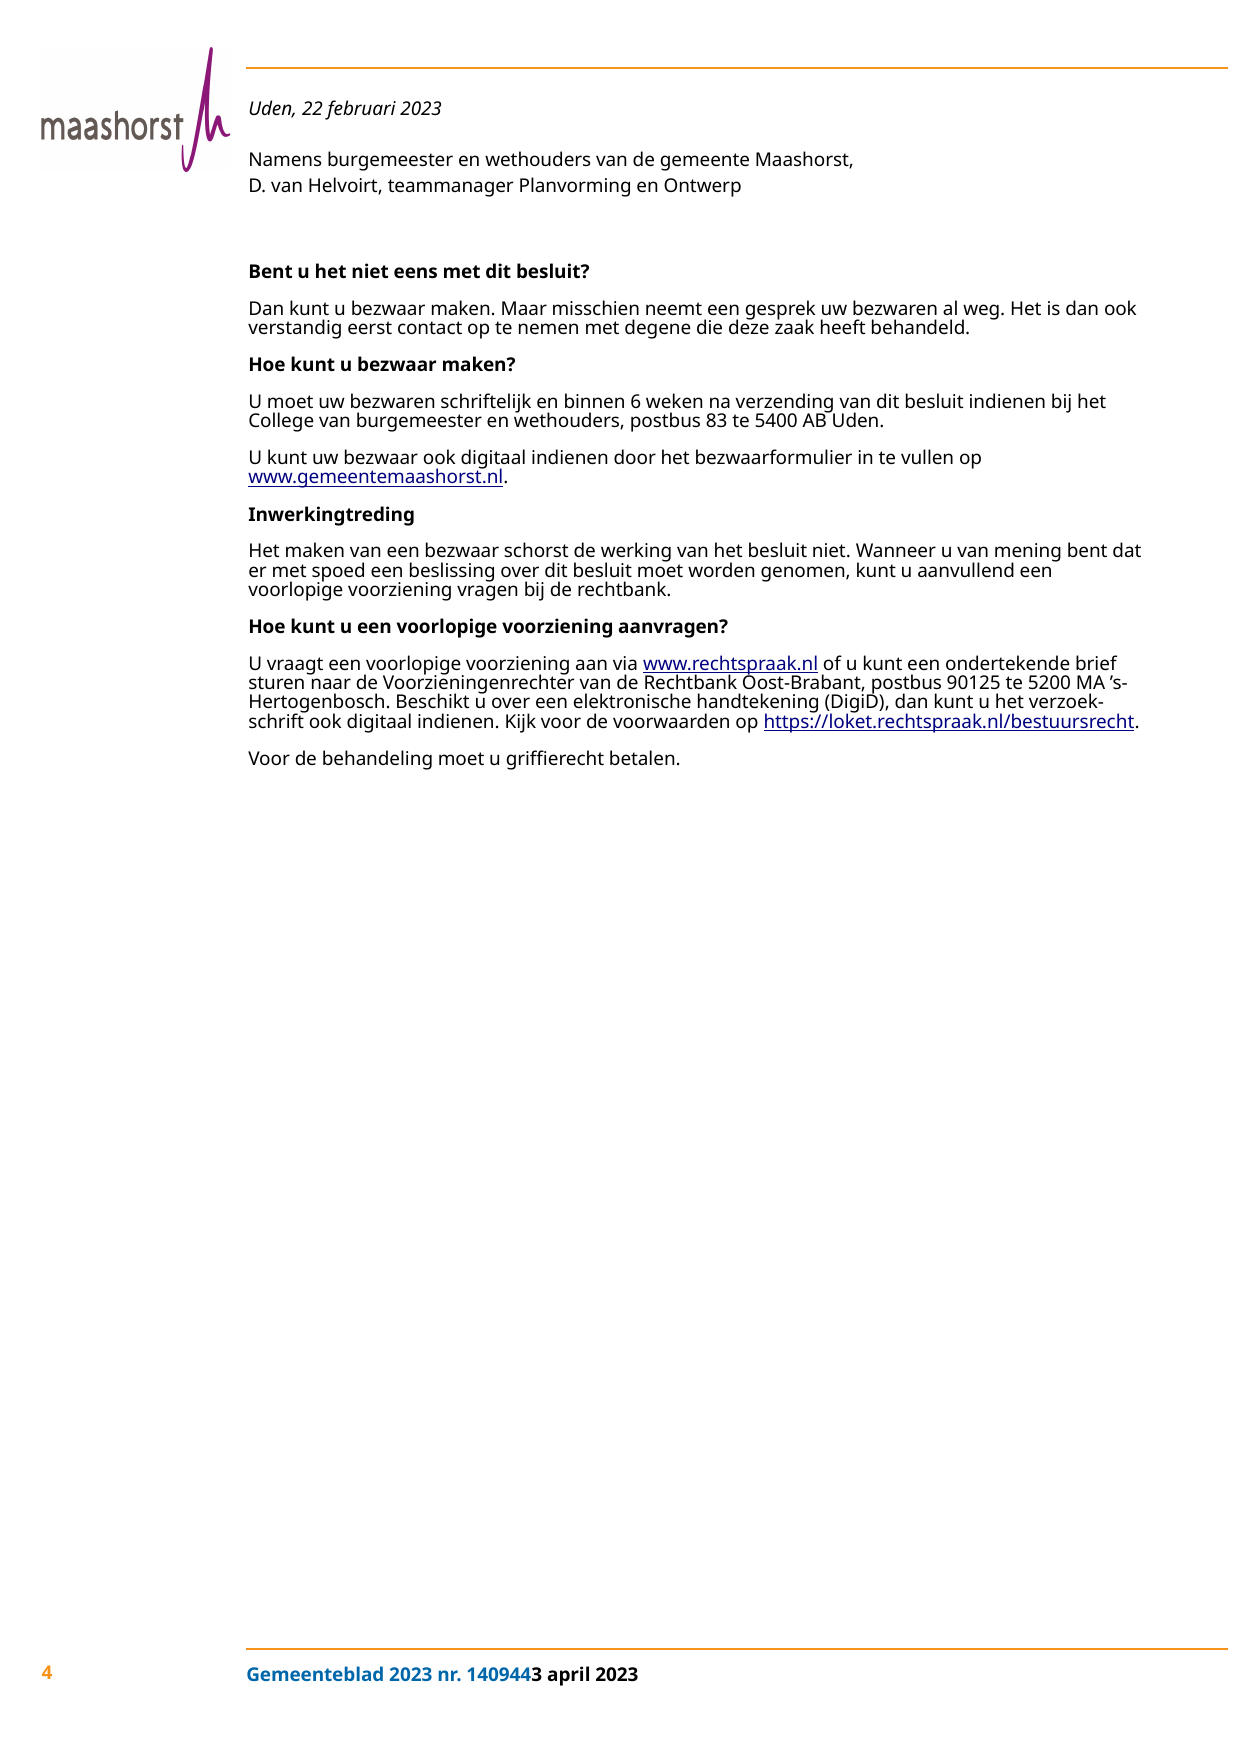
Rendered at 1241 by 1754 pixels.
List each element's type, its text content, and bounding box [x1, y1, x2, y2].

text Dan kunt u bezwaar maken. Maar misschien neemt een gesprek uw bezwaren al weg. Het is dan ook verstandig eerst contact op te nemen met degene die deze zaak heeft behandeld. [248, 300, 1152, 338]
text Bent u het niet eens met dit besluit? [248, 263, 1152, 282]
picture [41, 47, 231, 172]
text D. van Helvoirt, teammanager Planvorming en Ontwerp [248, 172, 1152, 198]
text Uden, 22 februari 2023 [248, 95, 1152, 121]
text Inwerkingtreding [248, 506, 1152, 525]
text Hoe kunt u bezwaar maken? [248, 356, 1152, 375]
text U vraagt een voorlopige voorziening aan via www.rechtspraak.nl of u kunt een ondertekende brief sturen naar de Voorzieningenrechter van de Rechtbank Oost-Brabant, postbus 90125 te 5200 MA ’s-Hertogenbosch. Beschikt u over een elektronische handtekening (DigiD), dan kunt u het verzoek-schrift ook digitaal indienen. Kijk voor de voorwaarden op https://loket.rechtspraak.nl/bestuursrecht. [248, 655, 1152, 732]
text Het maken van een bezwaar schorst de werking van het besluit niet. Wanneer u van mening bent dat er met spoed een beslissing over dit besluit moet worden genomen, kunt u aanvullend een voorlopige voorziening vragen bij de rechtbank. [248, 542, 1152, 600]
text Namens burgemeester en wethouders van de gemeente Maashorst, [248, 146, 1152, 172]
text Hoe kunt u een voorlopige voorziening aanvragen? [248, 618, 1152, 637]
text U kunt uw bezwaar ook digitaal indienen door het bezwaarformulier in te vullen op www.gemeentemaashorst.nl. [248, 449, 1152, 488]
text U moet uw bezwaren schriftelijk en binnen 6 weken na verzending van dit besluit indienen bij het College van burgemeester en wethouders, postbus 83 te 5400 AB Uden. [248, 393, 1152, 432]
text Voor de behandeling moet u griffierecht betalen. [248, 750, 1152, 769]
